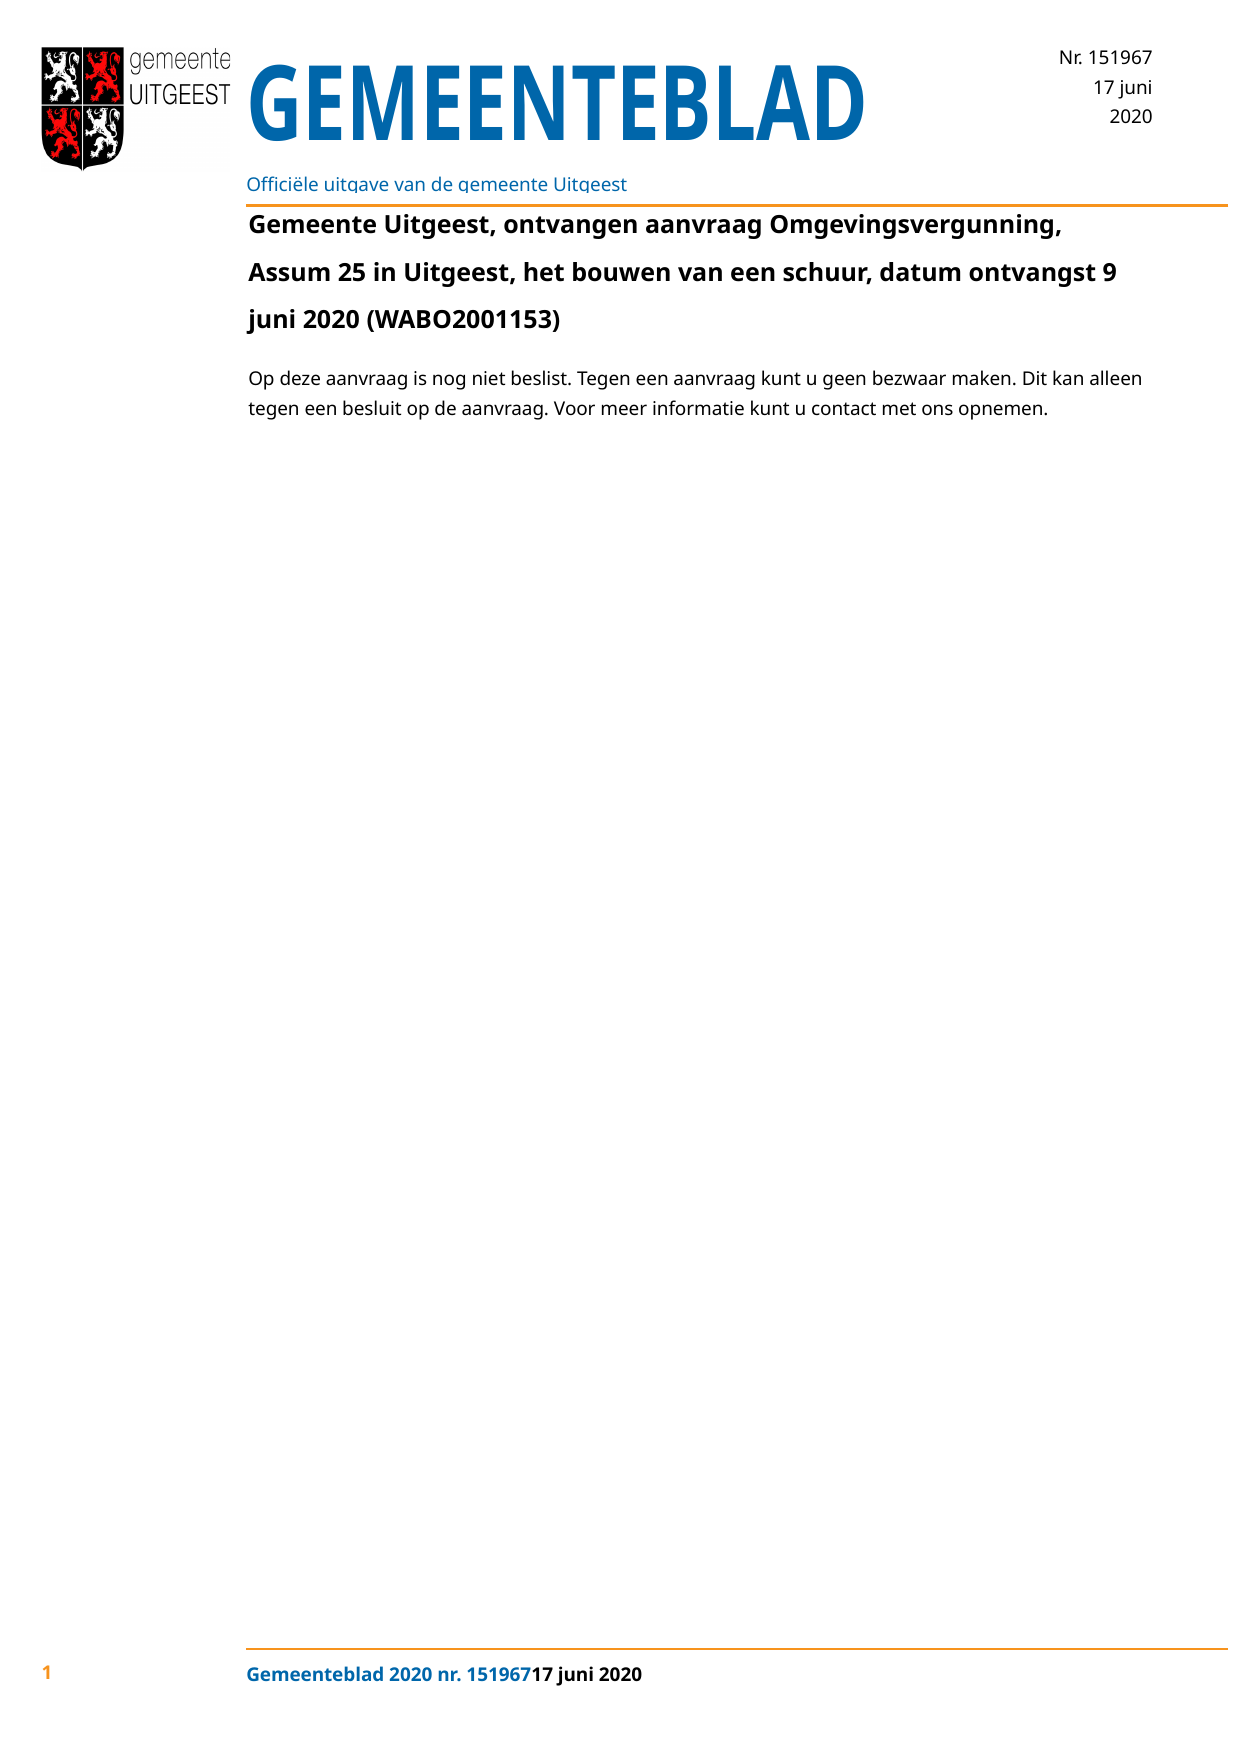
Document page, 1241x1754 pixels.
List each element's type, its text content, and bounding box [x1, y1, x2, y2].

picture [41, 47, 231, 172]
text Op deze aanvraag is nog niet beslist. Tegen een aanvraag kunt u geen bezwaar maken. Dit kan alleen tegen een besluit op de aanvraag. Voor meer informatie kunt u contact met ons opnemen. [248, 366, 1152, 421]
text Gemeente Uitgeest, ontvangen aanvraag Omgevingsvergunning, Assum 25 in Uitgeest, het bouwen van een schuur, datum ontvangst 9 juni 2020 (WABO2001153) [248, 207, 1152, 336]
